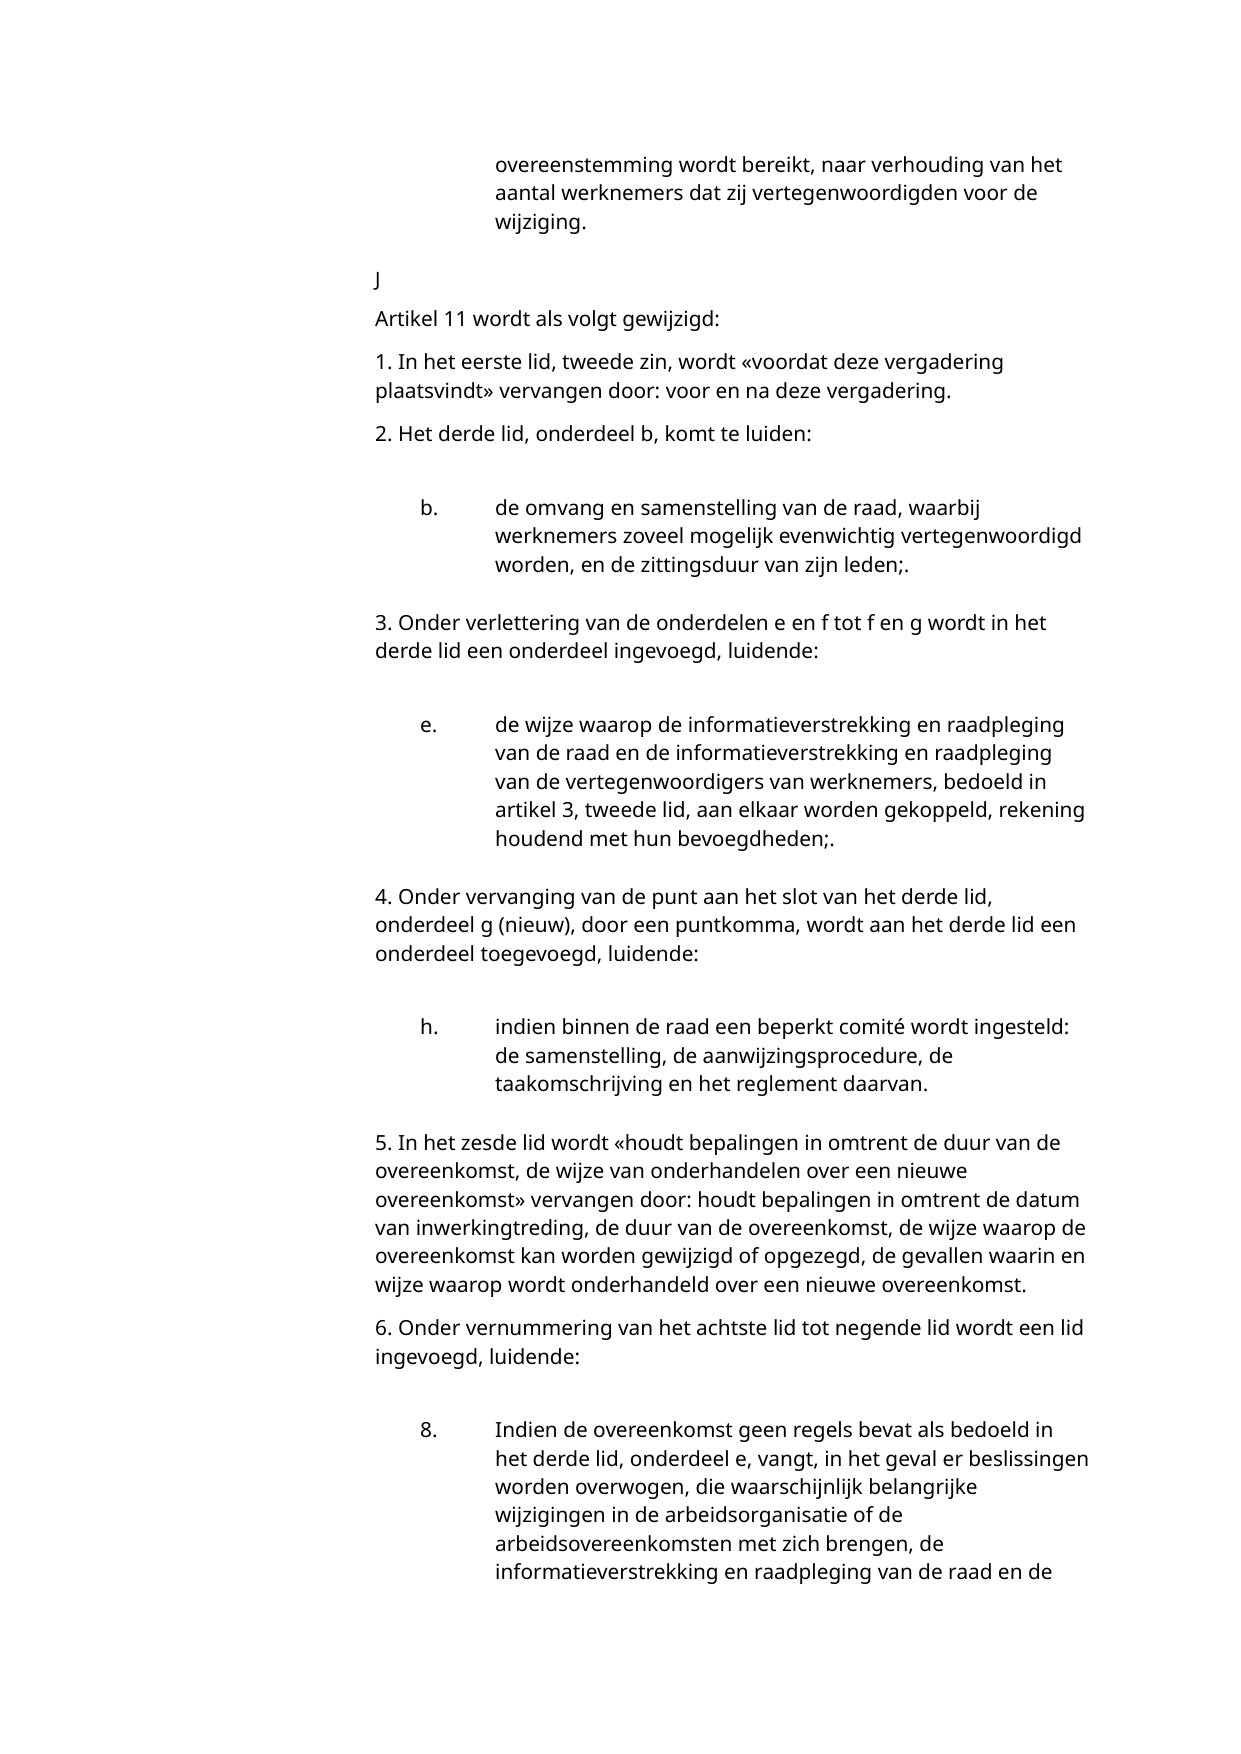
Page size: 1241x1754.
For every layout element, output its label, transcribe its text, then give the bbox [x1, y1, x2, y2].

list de omvang en samenstelling van de raad, waarbij werknemers zoveel mogelijk evenwichtig vertegenwoordigd worden, en de zittingsduur van zijn leden;. [420, 493, 1090, 578]
list de wijze waarop de informatieverstrekking en raadpleging van de raad en de informatieverstrekking en raadpleging van de vertegenwoordigers van werknemers, bedoeld in artikel 3, tweede lid, aan elkaar worden gekoppeld, rekening houdend met hun bevoegdheden;. [420, 710, 1090, 852]
text 3. Onder verlettering van de onderdelen e en f tot f en g wordt in het derde lid een onderdeel ingevoegd, luidende: [375, 608, 1090, 665]
text 5. In het zesde lid wordt «houdt bepalingen in omtrent de duur van de overeenkomst, de wijze van onderhandelen over een nieuwe overeenkomst» vervangen door: houdt bepalingen in omtrent de datum van inwerkingtreding, de duur van de overeenkomst, de wijze waarop de overeenkomst kan worden gewijzigd of opgezegd, de gevallen waarin en wijze waarop wordt onderhandeld over een nieuwe overeenkomst. [375, 1128, 1090, 1298]
list overeenstemming wordt bereikt, naar verhouding van het aantal werknemers dat zij vertegenwoordigden voor de wijziging. [420, 150, 1090, 235]
list Indien de overeenkomst geen regels bevat als bedoeld in het derde lid, onderdeel e, vangt, in het geval er beslissingen worden overwogen, die waarschijnlijk belangrijke wijzigingen in de arbeidsorganisatie of de arbeidsovereenkomsten met zich brengen, de informatieverstrekking en raadpleging van de raad en de [420, 1415, 1090, 1586]
text 2. Het derde lid, onderdeel b, komt te luiden: [375, 419, 1090, 448]
text 4. Onder vervanging van de punt aan het slot van het derde lid, onderdeel g (nieuw), door een puntkomma, wordt aan het derde lid een onderdeel toegevoegd, luidende: [375, 882, 1090, 967]
text 6. Onder vernummering van het achtste lid tot negende lid wordt een lid ingevoegd, luidende: [375, 1313, 1090, 1370]
text J [375, 265, 1090, 292]
text 1. In het eerste lid, tweede zin, wordt «voordat deze vergadering plaatsvindt» vervangen door: voor en na deze vergadering. [375, 347, 1090, 404]
text Artikel 11 wordt als volgt gewijzigd: [375, 304, 1090, 332]
list indien binnen de raad een beperkt comité wordt ingesteld: de samenstelling, de aanwijzingsprocedure, de taakomschrijving en het reglement daarvan. [420, 1012, 1090, 1098]
